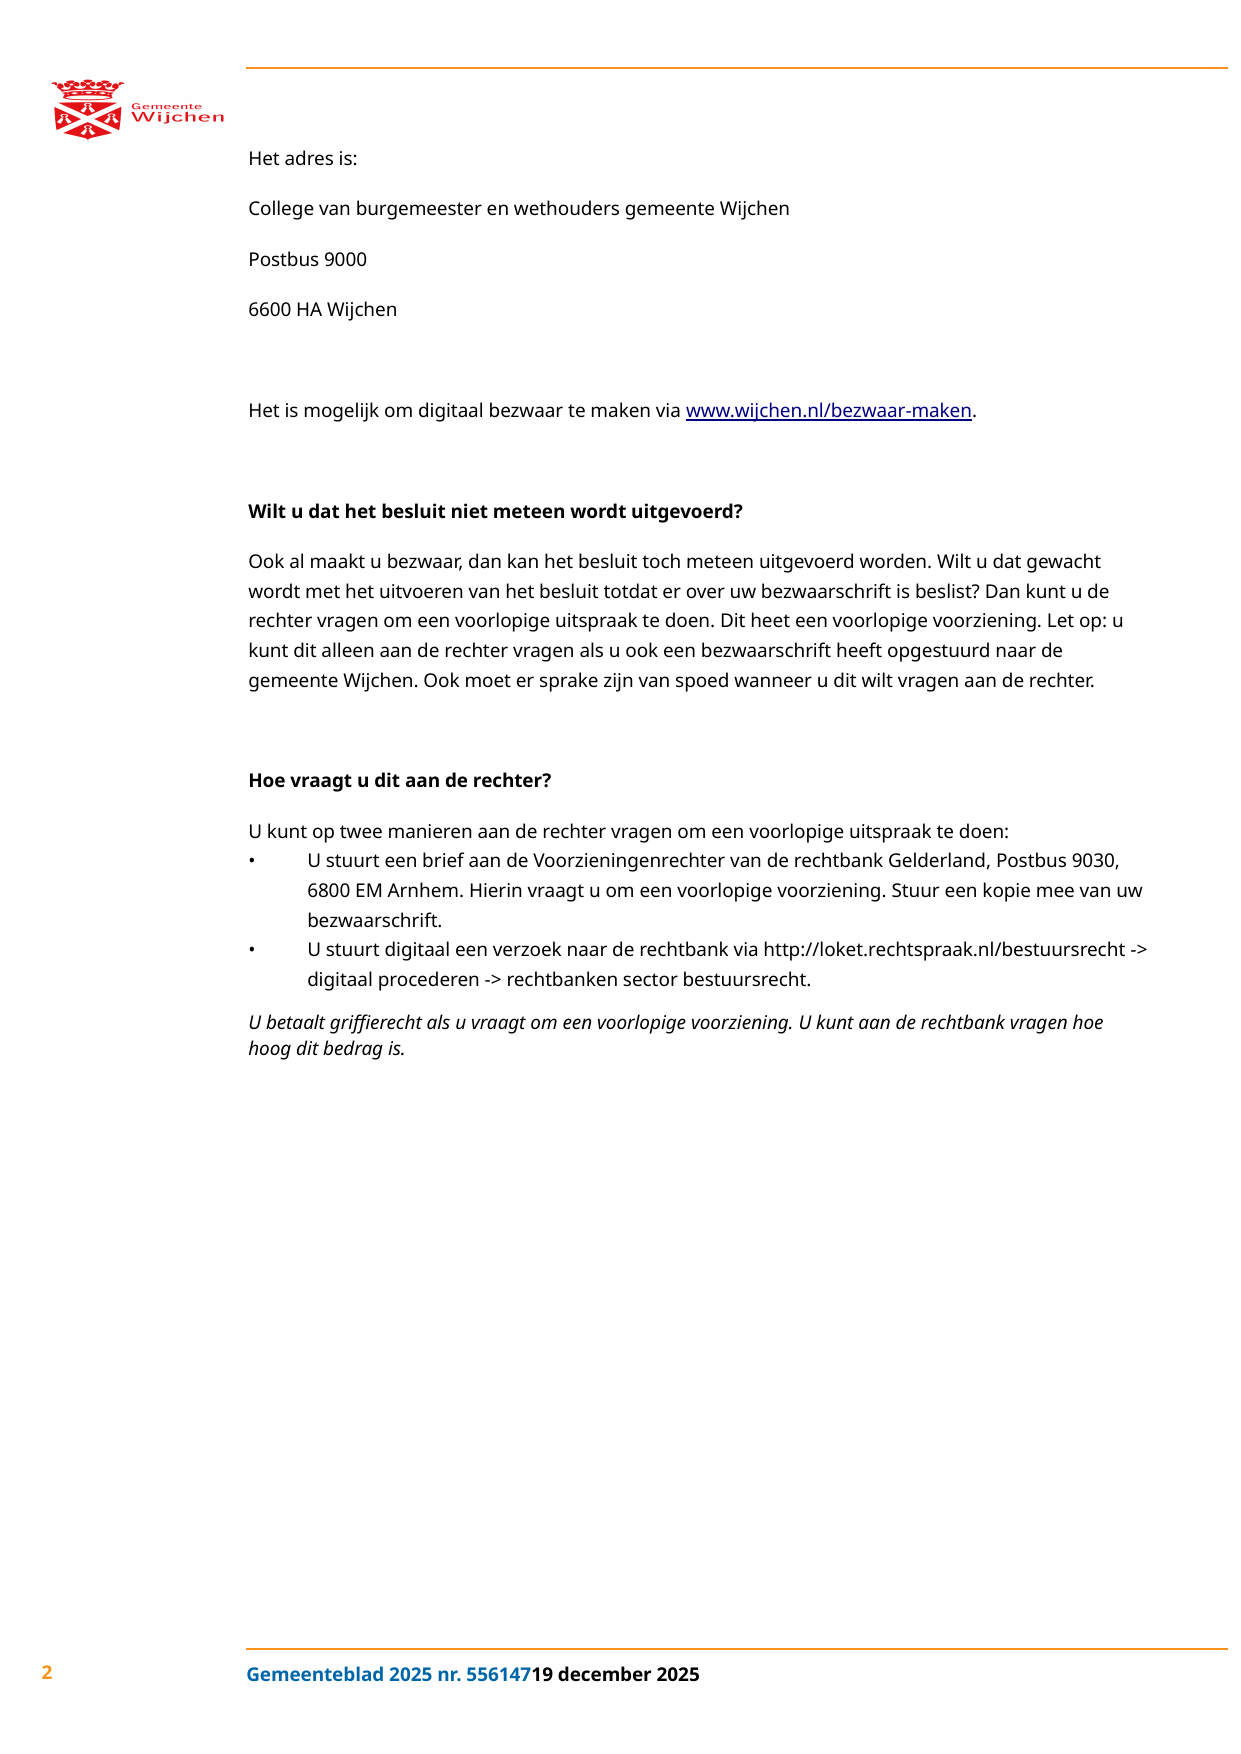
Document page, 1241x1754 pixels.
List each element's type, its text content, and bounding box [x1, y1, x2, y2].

text Wilt u dat het besluit niet meteen wordt uitgevoerd? [248, 498, 1152, 524]
text U kunt op twee manieren aan de rechter vragen om een voorlopige uitspraak te doen: [248, 818, 1152, 844]
list U stuurt een brief aan de Voorzieningenrechter van de rechtbank Gelderland, Postbus 9030, 6800 EM Arnhem. Hierin vraagt u om een voorlopige voorziening. Stuur een kopie mee van uw bezwaarschrift. [248, 848, 1152, 933]
list U stuurt digitaal een verzoek naar de rechtbank via http://loket.rechtspraak.nl/bestuursrecht -> digitaal procederen -> rechtbanken sector bestuursrecht. [248, 936, 1152, 992]
text College van burgemeester en wethouders gemeente Wijchen [248, 196, 1152, 221]
text Postbus 9000 [248, 246, 1152, 272]
text Hoe vraagt u dit aan de rechter? [248, 768, 1152, 793]
picture [41, 47, 231, 172]
text Het is mogelijk om digitaal bezwaar te maken via www.wijchen.nl/bezwaar-maken. [248, 397, 1152, 423]
text U betaalt griffierecht als u vraagt om een voorlopige voorziening. U kunt aan de rechtbank vragen hoe hoog dit bedrag is. [248, 1009, 1152, 1061]
text Het adres is: [248, 145, 1152, 171]
text Ook al maakt u bezwaar, dan kan het besluit toch meteen uitgevoerd worden. Wilt u dat gewacht wordt met het uitvoeren van het besluit totdat er over uw bezwaarschrift is beslist? Dan kunt u de rechter vragen om een voorlopige uitspraak te doen. Dit heet een voorlopige voorziening. Let op: u kunt dit alleen aan de rechter vragen als u ook een bezwaarschrift heeft opgestuurd naar de gemeente Wijchen. Ook moet er sprake zijn van spoed wanneer u dit wilt vragen aan de rechter. [248, 548, 1152, 693]
text 6600 HA Wijchen [248, 296, 1152, 322]
